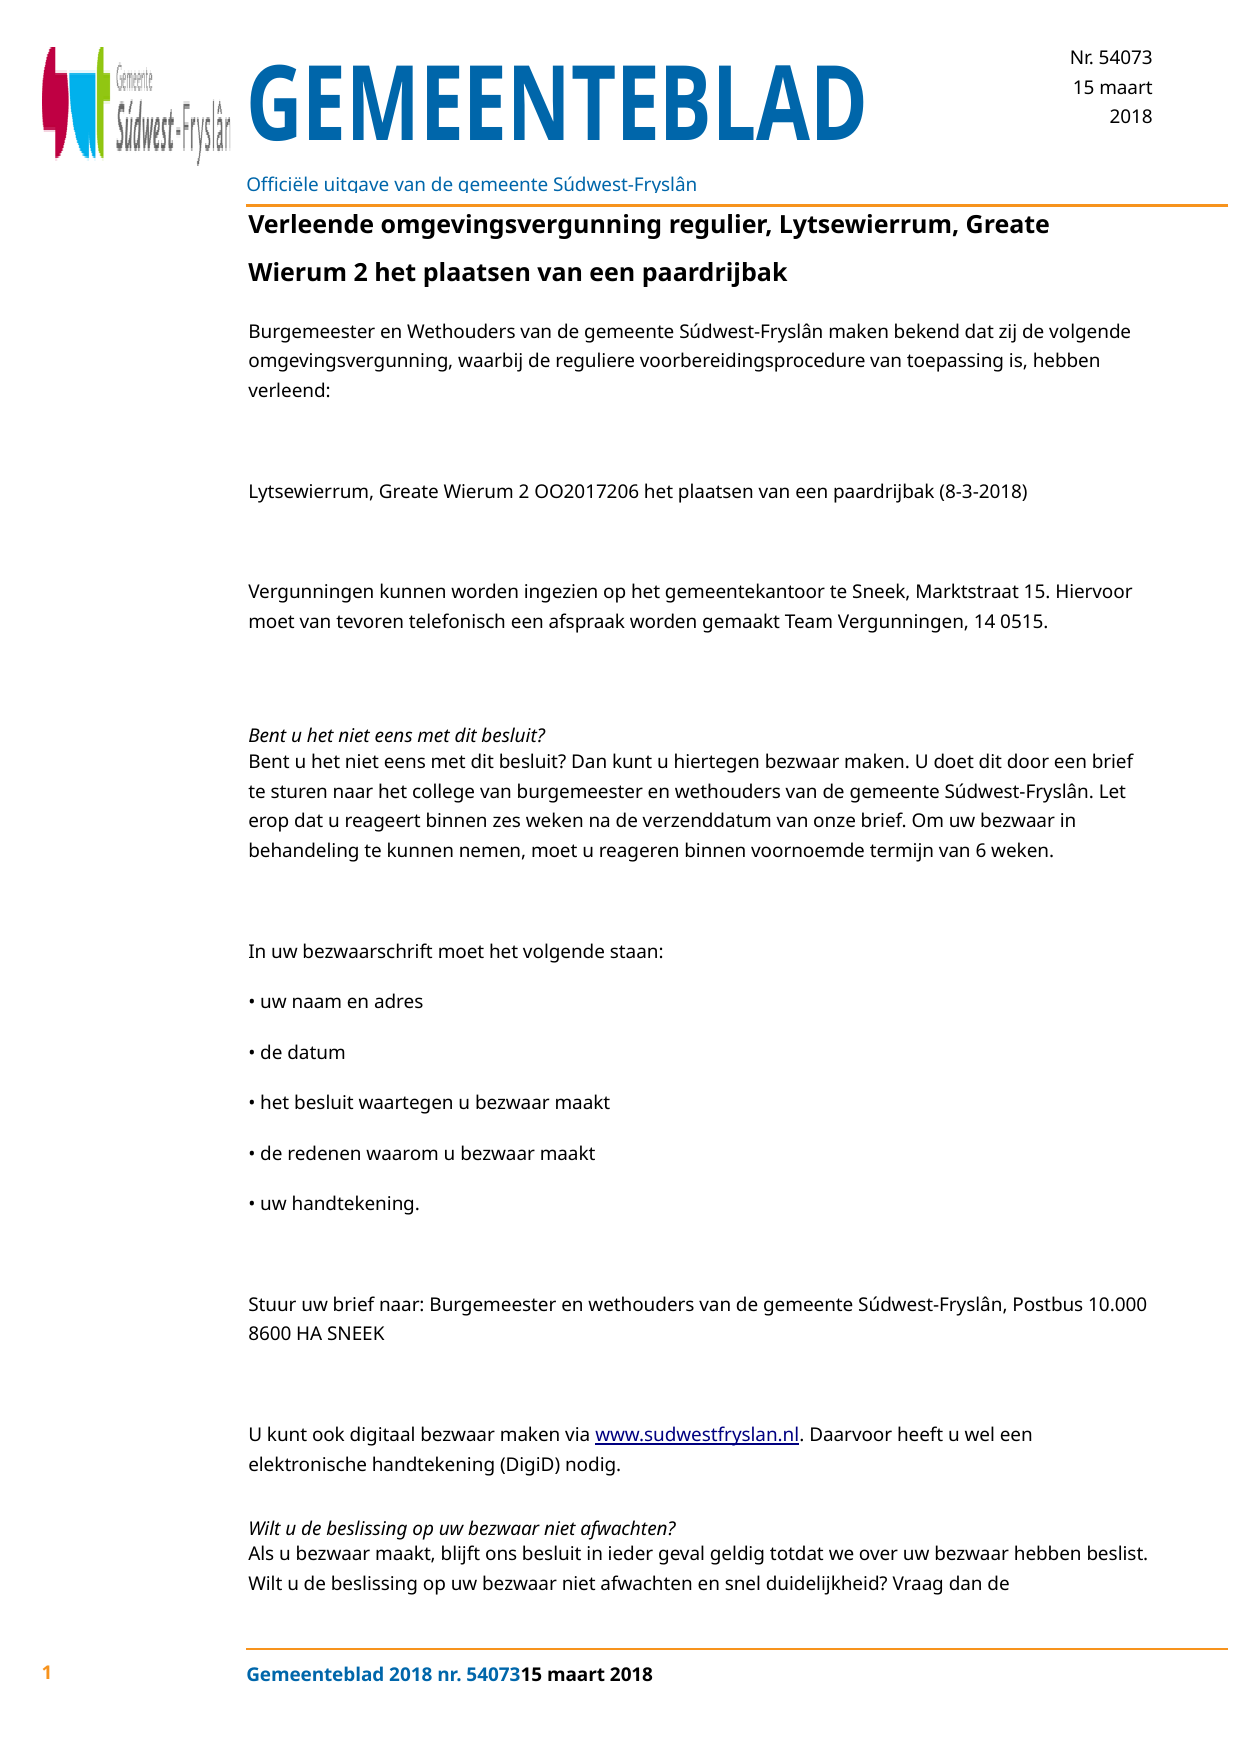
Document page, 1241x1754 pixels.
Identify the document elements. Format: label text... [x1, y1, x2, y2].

text Verleende omgevingsvergunning regulier, Lytsewierrum, Greate Wierum 2 het plaatsen van een paardrijbak [248, 207, 1152, 288]
text In uw bezwaarschrift moet het volgende staan: [248, 938, 1152, 964]
text Stuur uw brief naar: Burgemeester en wethouders van de gemeente Súdwest-Fryslân, Postbus 10.000 8600 HA SNEEK [248, 1291, 1152, 1346]
text Wilt u de beslissing op uw bezwaar niet afwachten? [248, 1515, 1152, 1541]
picture [41, 47, 231, 172]
text Bent u het niet eens met dit besluit? Dan kunt u hiertegen bezwaar maken. U doet dit door een brief te sturen naar het college van burgemeester en wethouders van de gemeente Súdwest-Fryslân. Let erop dat u reageert binnen zes weken na de verzenddatum van onze brief. Om uw bezwaar in behandeling te kunnen nemen, moet u reageren binnen voornoemde termijn van 6 weken. [248, 748, 1152, 863]
text Als u bezwaar maakt, blijft ons besluit in ieder geval geldig totdat we over uw bezwaar hebben beslist. Wilt u de beslissing op uw bezwaar niet afwachten en snel duidelijkheid? Vraag dan de [248, 1541, 1152, 1596]
text • uw naam en adres [248, 988, 1152, 1014]
text • het besluit waartegen u bezwaar maakt [248, 1089, 1152, 1115]
text • uw handtekening. [248, 1190, 1152, 1216]
text Vergunningen kunnen worden ingezien op het gemeentekantoor te Sneek, Marktstraat 15. Hiervoor moet van tevoren telefonisch een afspraak worden gemaakt Team Vergunningen, 14 0515. [248, 579, 1152, 634]
text • de redenen waarom u bezwaar maakt [248, 1140, 1152, 1165]
text Lytsewierrum, Greate Wierum 2 OO2017206 het plaatsen van een paardrijbak (8-3-2018) [248, 478, 1152, 504]
text • de datum [248, 1039, 1152, 1064]
text Bent u het niet eens met dit besluit? [248, 723, 1152, 748]
text U kunt ook digitaal bezwaar maken via www.sudwestfryslan.nl. Daarvoor heeft u wel een elektronische handtekening (DigiD) nodig. [248, 1421, 1152, 1477]
text Burgemeester en Wethouders van de gemeente Súdwest-Fryslân maken bekend dat zij de volgende omgevingsvergunning, waarbij de reguliere voorbereidingsprocedure van toepassing is, hebben verleend: [248, 318, 1152, 403]
